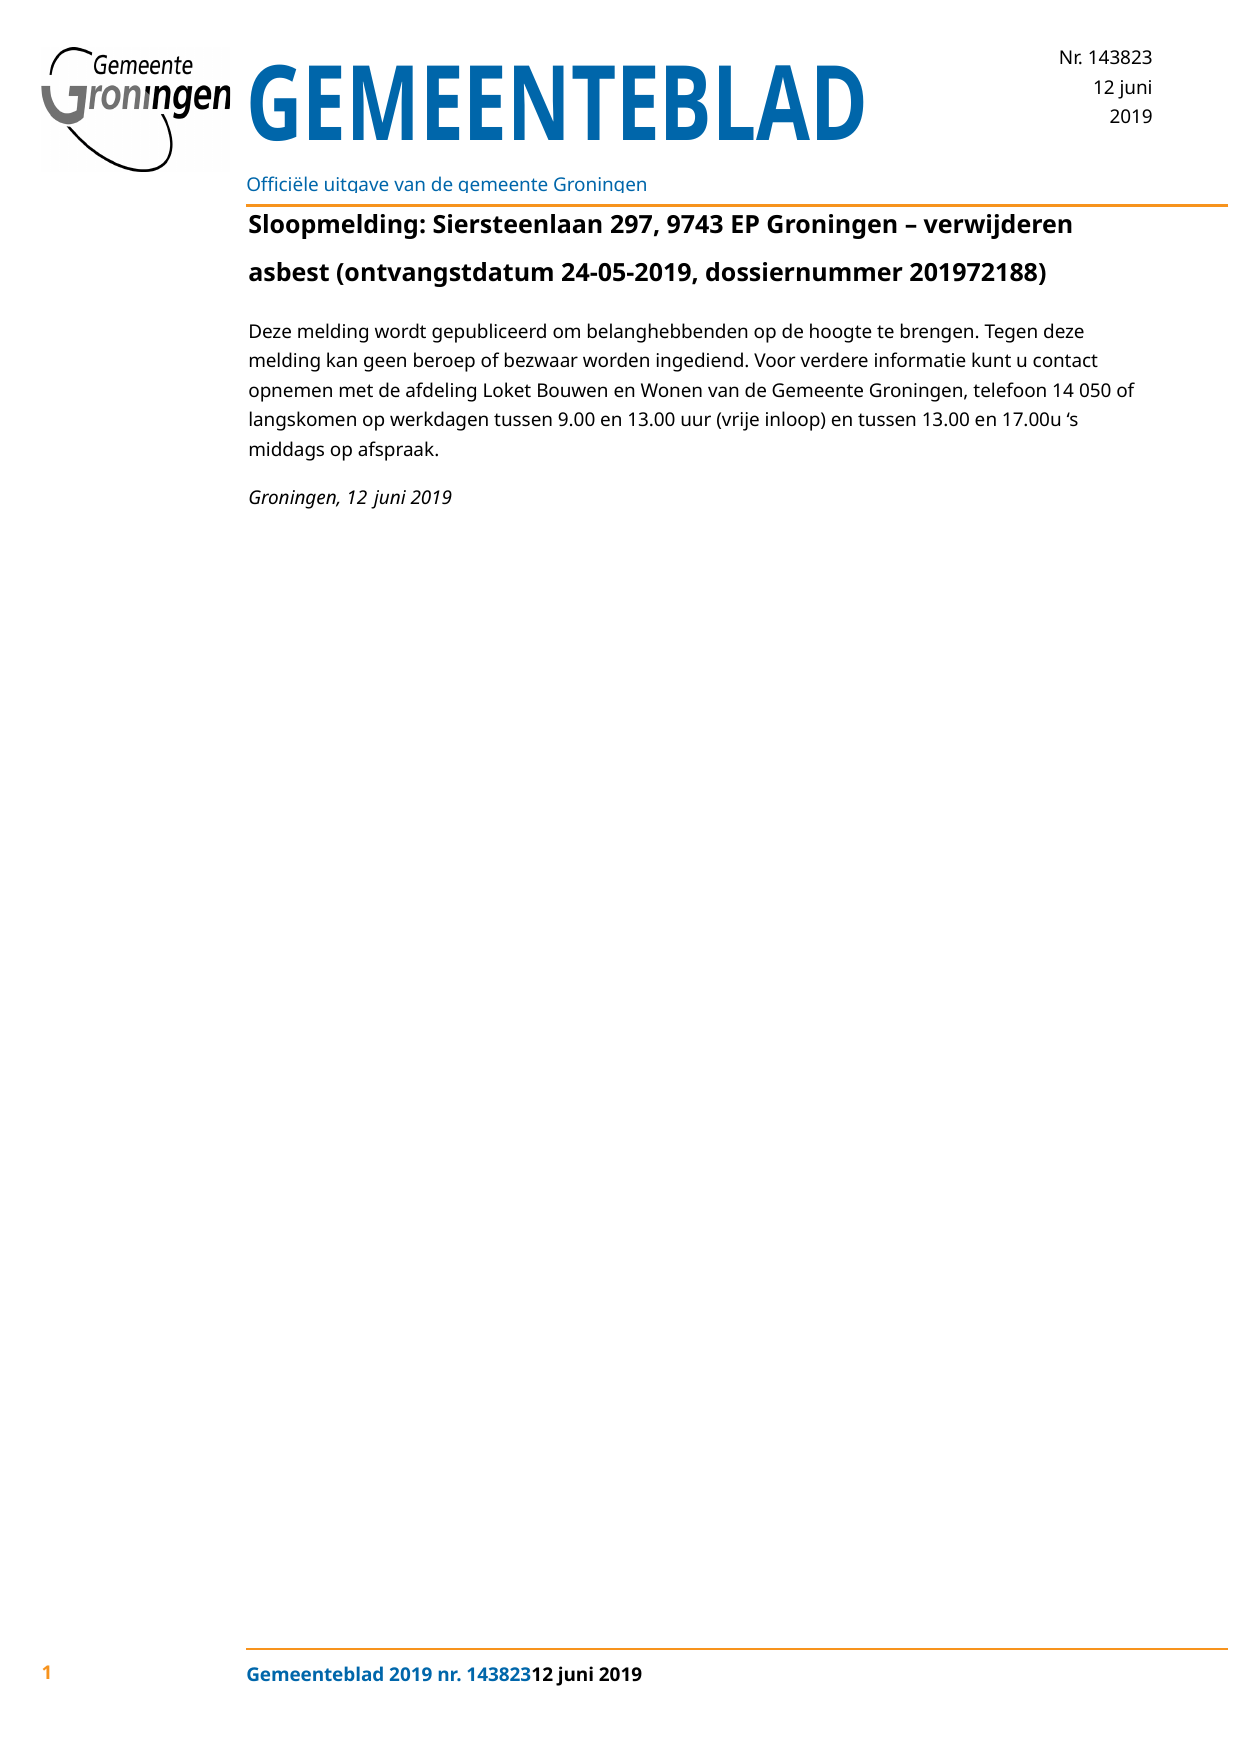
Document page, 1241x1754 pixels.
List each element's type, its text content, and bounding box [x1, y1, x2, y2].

text Sloopmelding: Siersteenlaan 297, 9743 EP Groningen – verwijderen asbest (ontvangstdatum 24-05-2019, dossiernummer 201972188) [248, 207, 1152, 288]
text Groningen, 12 juni 2019 [248, 484, 1152, 510]
picture [41, 47, 231, 172]
text Deze melding wordt gepubliceerd om belanghebbenden op de hoogte te brengen. Tegen deze melding kan geen beroep of bezwaar worden ingediend. Voor verdere informatie kunt u contact opnemen met de afdeling Loket Bouwen en Wonen van de Gemeente Groningen, telefoon 14 050 of langskomen op werkdagen tussen 9.00 en 13.00 uur (vrije inloop) en tussen 13.00 en 17.00u ‘s middags op afspraak. [248, 318, 1152, 462]
